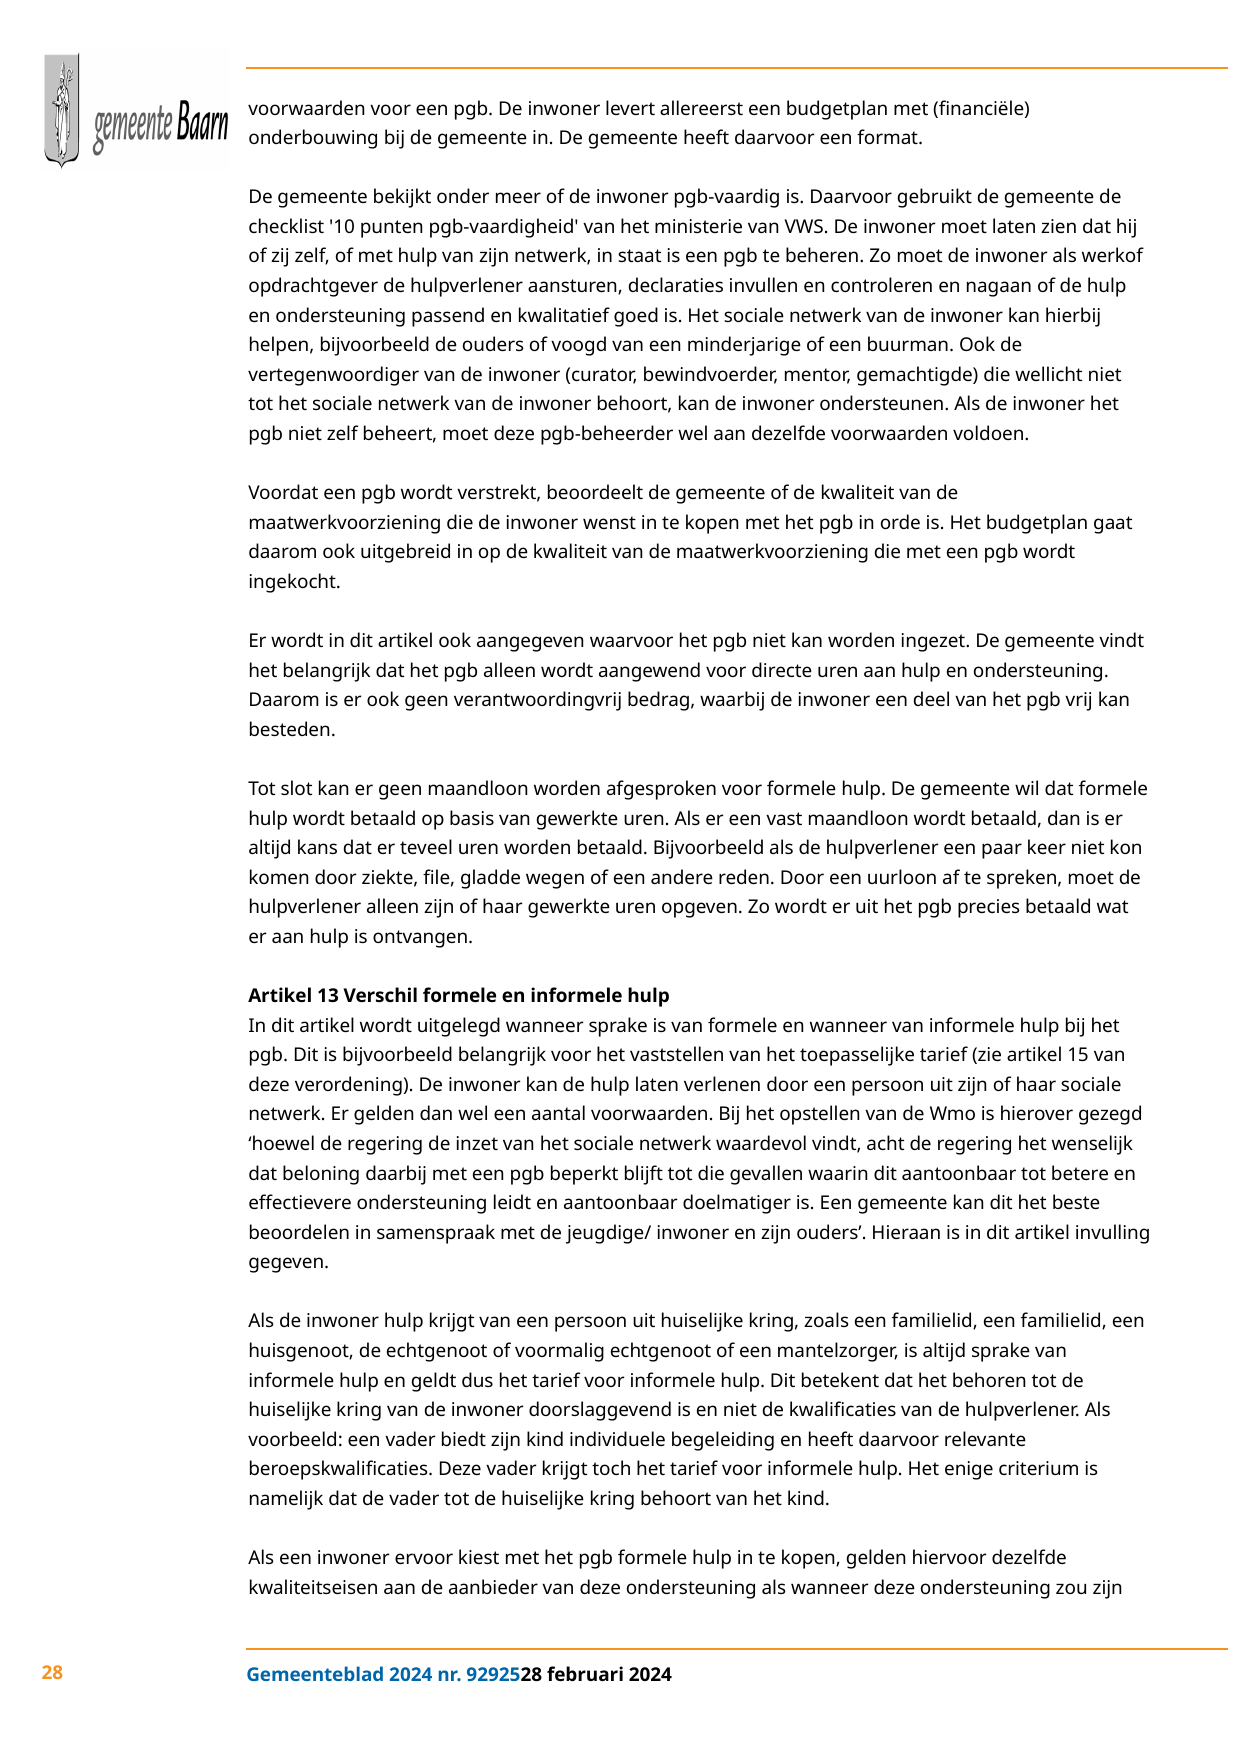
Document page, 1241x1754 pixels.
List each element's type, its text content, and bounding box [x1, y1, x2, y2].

text In dit artikel wordt uitgelegd wanneer sprake is van formele en wanneer van informele hulp bij het pgb. Dit is bijvoorbeeld belangrijk voor het vaststellen van het toepasselijke tarief (zie artikel 15 van deze verordening). De inwoner kan de hulp laten verlenen door een persoon uit zijn of haar sociale netwerk. Er gelden dan wel een aantal voorwaarden. Bij het opstellen van de Wmo is hierover gezegd ‘hoewel de regering de inzet van het sociale netwerk waardevol vindt, acht de regering het wenselijk dat beloning daarbij met een pgb beperkt blijft tot die gevallen waarin dit aantoonbaar tot betere en effectievere ondersteuning leidt en aantoonbaar doelmatiger is. Een gemeente kan dit het beste beoordelen in samenspraak met de jeugdige/ inwoner en zijn ouders’. Hieraan is in dit artikel invulling gegeven. [248, 1012, 1152, 1274]
text Er wordt in dit artikel ook aangegeven waarvoor het pgb niet kan worden ingezet. De gemeente vindt het belangrijk dat het pgb alleen wordt aangewend voor directe uren aan hulp en ondersteuning. Daarom is er ook geen verantwoordingvrij bedrag, waarbij de inwoner een deel van het pgb vrij kan besteden. [248, 627, 1152, 742]
text Als een inwoner ervoor kiest met het pgb formele hulp in te kopen, gelden hiervoor dezelfde kwaliteitseisen aan de aanbieder van deze ondersteuning als wanneer deze ondersteuning zou zijn [248, 1544, 1152, 1600]
text Tot slot kan er geen maandloon worden afgesproken voor formele hulp. De gemeente wil dat formele hulp wordt betaald op basis van gewerkte uren. Als er een vast maandloon wordt betaald, dan is er altijd kans dat er teveel uren worden betaald. Bijvoorbeeld als de hulpverlener een paar keer niet kon komen door ziekte, file, gladde wegen of een andere reden. Door een uurloon af te spreken, moet de hulpverlener alleen zijn of haar gewerkte uren opgeven. Zo wordt er uit het pgb precies betaald wat er aan hulp is ontvangen. [248, 775, 1152, 949]
picture [41, 47, 231, 172]
text De gemeente bekijkt onder meer of de inwoner pgb-vaardig is. Daarvoor gebruikt de gemeente de checklist '10 punten pgb-vaardigheid' van het ministerie van VWS. De inwoner moet laten zien dat hij of zij zelf, of met hulp van zijn netwerk, in staat is een pgb te beheren. Zo moet de inwoner als werkof opdrachtgever de hulpverlener aansturen, declaraties invullen en controleren en nagaan of de hulp en ondersteuning passend en kwalitatief goed is. Het sociale netwerk van de inwoner kan hierbij helpen, bijvoorbeeld de ouders of voogd van een minderjarige of een buurman. Ook de vertegenwoordiger van de inwoner (curator, bewindvoerder, mentor, gemachtigde) die wellicht niet tot het sociale netwerk van de inwoner behoort, kan de inwoner ondersteunen. Als de inwoner het pgb niet zelf beheert, moet deze pgb-beheerder wel aan dezelfde voorwaarden voldoen. [248, 183, 1152, 446]
text voorwaarden voor een pgb. De inwoner levert allereerst een budgetplan met (financiële) onderbouwing bij de gemeente in. De gemeente heeft daarvoor een format. [248, 95, 1152, 150]
text Als de inwoner hulp krijgt van een persoon uit huiselijke kring, zoals een familielid, een familielid, een huisgenoot, de echtgenoot of voormalig echtgenoot of een mantelzorger, is altijd sprake van informele hulp en geldt dus het tarief voor informele hulp. Dit betekent dat het behoren tot de huiselijke kring van de inwoner doorslaggevend is en niet de kwalificaties van de hulpverlener. Als voorbeeld: een vader biedt zijn kind individuele begeleiding en heeft daarvoor relevante beroepskwalificaties. Deze vader krijgt toch het tarief voor informele hulp. Het enige criterium is namelijk dat de vader tot de huiselijke kring behoort van het kind. [248, 1308, 1152, 1511]
text Artikel 13 Verschil formele en informele hulp [248, 982, 1152, 1008]
text Voordat een pgb wordt verstrekt, beoordeelt de gemeente of de kwaliteit van de maatwerkvoorziening die de inwoner wenst in te kopen met het pgb in orde is. Het budgetplan gaat daarom ook uitgebreid in op de kwaliteit van de maatwerkvoorziening die met een pgb wordt ingekocht. [248, 479, 1152, 594]
